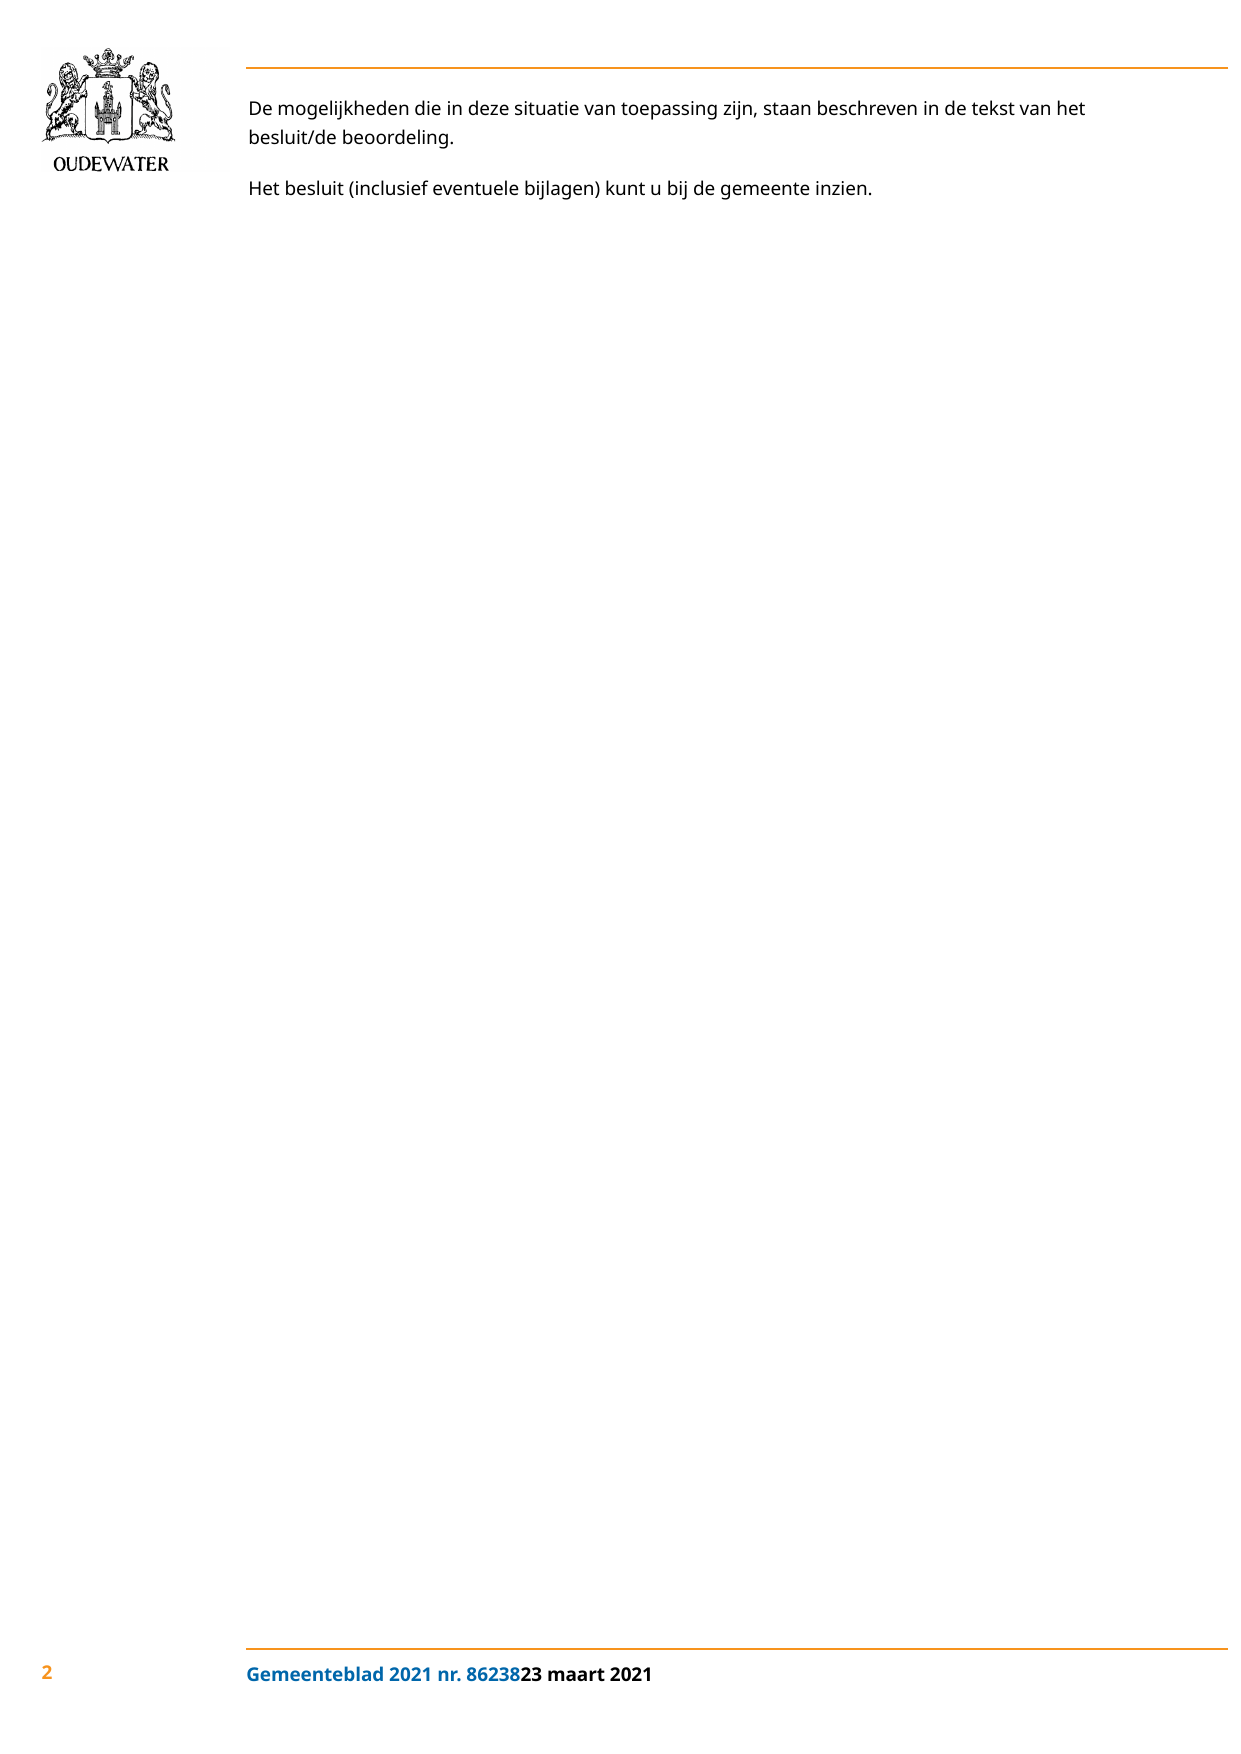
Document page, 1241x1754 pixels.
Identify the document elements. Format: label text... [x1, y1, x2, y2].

text De mogelijkheden die in deze situatie van toepassing zijn, staan beschreven in de tekst van het besluit/de beoordeling. [248, 95, 1152, 150]
text Het besluit (inclusief eventuele bijlagen) kunt u bij de gemeente inzien. [248, 175, 1152, 201]
picture [41, 47, 231, 172]
